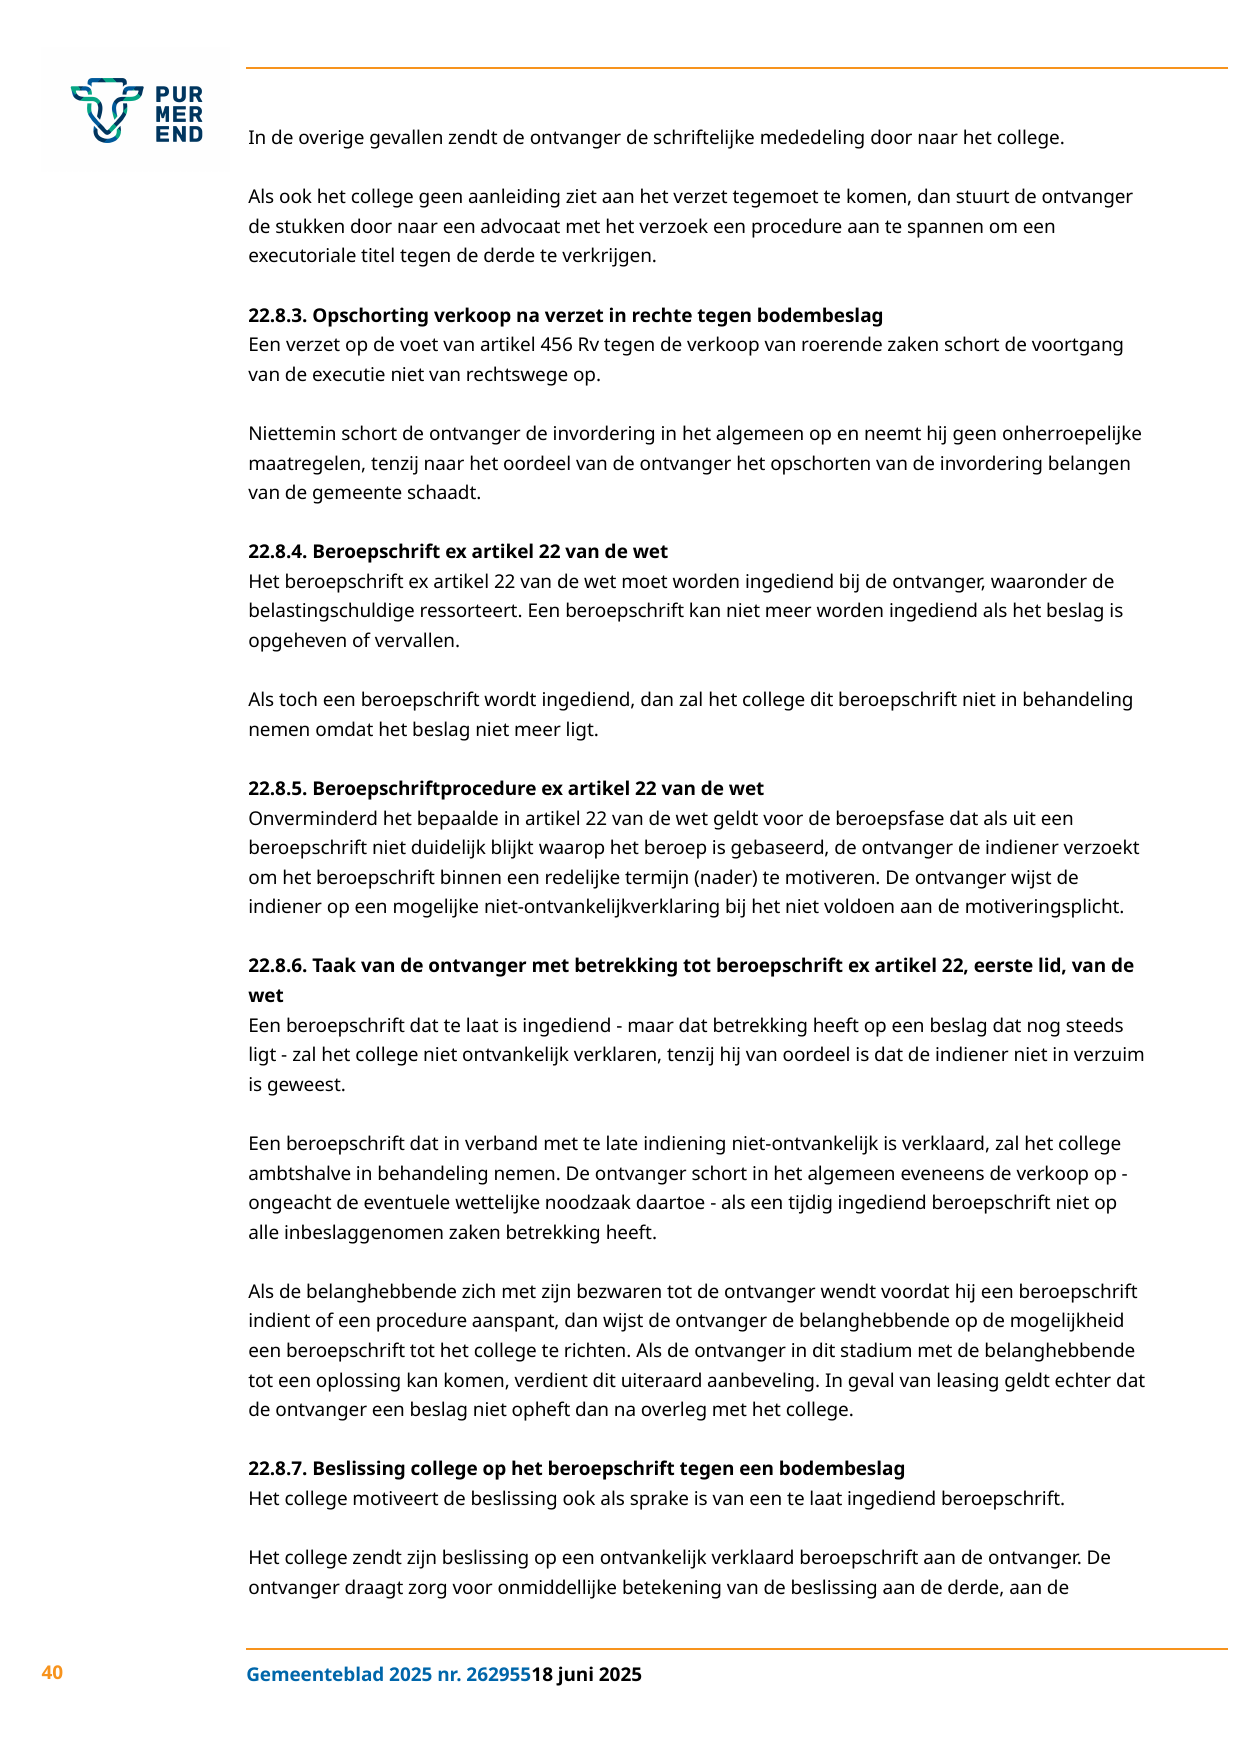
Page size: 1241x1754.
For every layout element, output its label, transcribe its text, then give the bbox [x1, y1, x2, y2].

text 22.8.5. Beroepschriftprocedure ex artikel 22 van de wet [248, 775, 1152, 801]
text 22.8.6. Taak van de ontvanger met betrekking tot beroepschrift ex artikel 22, eerste lid, van de wet [248, 953, 1152, 1008]
text Niettemin schort de ontvanger de invordering in het algemeen op en neemt hij geen onherroepelijke maatregelen, tenzij naar het oordeel van de ontvanger het opschorten van de invordering belangen van de gemeente schaadt. [248, 420, 1152, 505]
text In de overige gevallen zendt de ontvanger de schriftelijke mededeling door naar het college. [248, 124, 1152, 150]
text Een verzet op de voet van artikel 456 Rv tegen de verkoop van roerende zaken schort de voortgang van de executie niet van rechtswege op. [248, 331, 1152, 387]
text 22.8.3. Opschorting verkoop na verzet in rechte tegen bodembeslag [248, 302, 1152, 328]
text 22.8.7. Beslissing college op het beroepschrift tegen een bodembeslag [248, 1456, 1152, 1481]
text Onverminderd het bepaalde in artikel 22 van de wet geldt voor de beroepsfase dat als uit een beroepschrift niet duidelijk blijkt waarop het beroep is gebaseerd, de ontvanger de indiener verzoekt om het beroepschrift binnen een redelijke termijn (nader) te motiveren. De ontvanger wijst de indiener op een mogelijke niet-ontvankelijkverklaring bij het niet voldoen aan de motiveringsplicht. [248, 805, 1152, 919]
text 22.8.4. Beroepschrift ex artikel 22 van de wet [248, 538, 1152, 564]
text Als de belanghebbende zich met zijn bezwaren tot de ontvanger wendt voordat hij een beroepschrift indient of een procedure aanspant, dan wijst de ontvanger de belanghebbende op de mogelijkheid een beroepschrift tot het college te richten. Als de ontvanger in dit stadium met de belanghebbende tot een oplossing kan komen, verdient dit uiteraard aanbeveling. In geval van leasing geldt echter dat de ontvanger een beslag niet opheft dan na overleg met het college. [248, 1278, 1152, 1422]
text Als toch een beroepschrift wordt ingediend, dan zal het college dit beroepschrift niet in behandeling nemen omdat het beslag niet meer ligt. [248, 686, 1152, 742]
text Als ook het college geen aanleiding ziet aan het verzet tegemoet te komen, dan stuurt de ontvanger de stukken door naar een advocaat met het verzoek een procedure aan te spannen om een executoriale titel tegen de derde te verkrijgen. [248, 183, 1152, 268]
text Een beroepschrift dat in verband met te late indiening niet-ontvankelijk is verklaard, zal het college ambtshalve in behandeling nemen. De ontvanger schort in het algemeen eveneens de verkoop op - ongeacht de eventuele wettelijke noodzaak daartoe - als een tijdig ingediend beroepschrift niet op alle inbeslaggenomen zaken betrekking heeft. [248, 1130, 1152, 1245]
text Het college zendt zijn beslissing op een ontvankelijk verklaard beroepschrift aan de ontvanger. De ontvanger draagt zorg voor onmiddellijke betekening van de beslissing aan de derde, aan de [248, 1544, 1152, 1600]
text Het college motiveert de beslissing ook als sprake is van een te laat ingediend beroepschrift. [248, 1485, 1152, 1511]
text Een beroepschrift dat te laat is ingediend - maar dat betrekking heeft op een beslag dat nog steeds ligt - zal het college niet ontvankelijk verklaren, tenzij hij van oordeel is dat de indiener niet in verzuim is geweest. [248, 1012, 1152, 1097]
picture [41, 47, 231, 172]
text Het beroepschrift ex artikel 22 van de wet moet worden ingediend bij de ontvanger, waaronder de belastingschuldige ressorteert. Een beroepschrift kan niet meer worden ingediend als het beslag is opgeheven of vervallen. [248, 568, 1152, 653]
